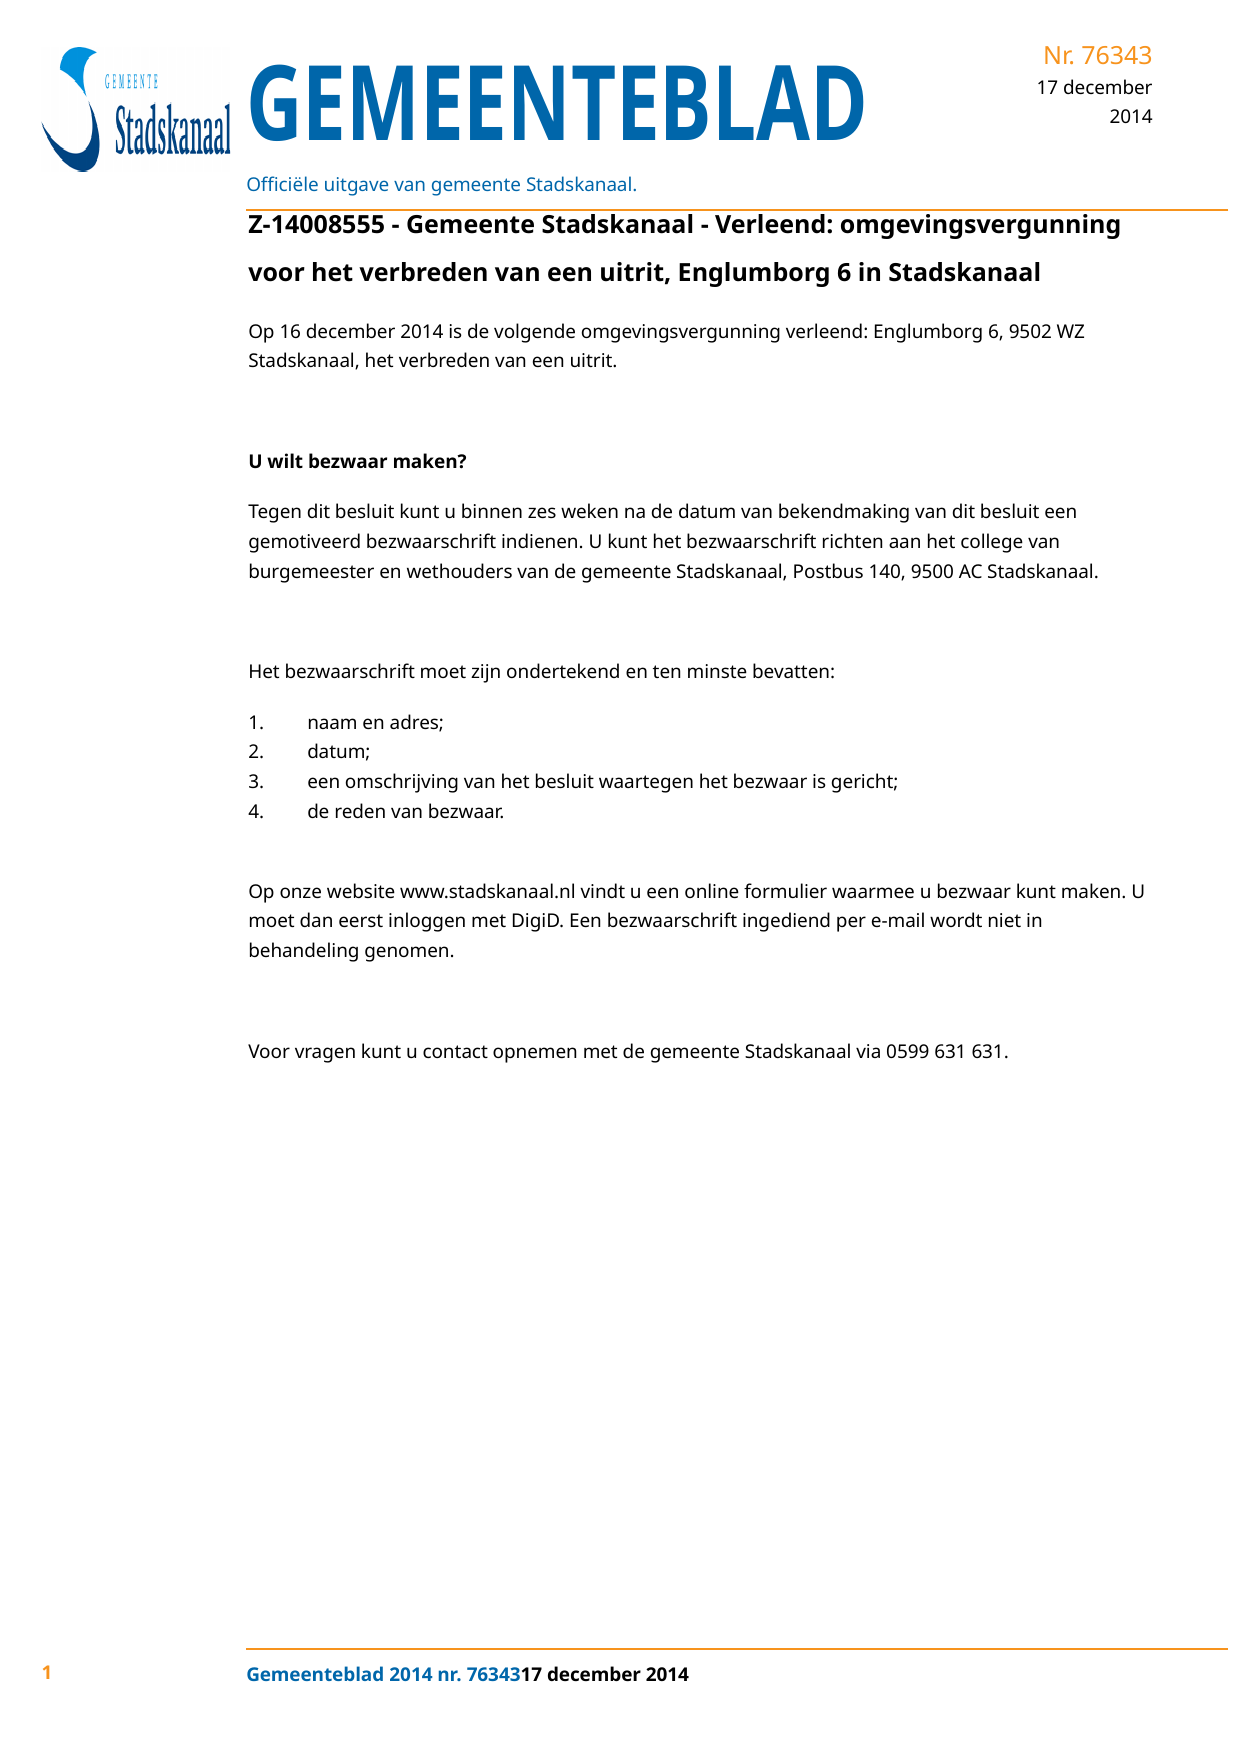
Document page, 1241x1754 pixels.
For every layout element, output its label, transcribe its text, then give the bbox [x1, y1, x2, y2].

text Voor vragen kunt u contact opnemen met de gemeente Stadskanaal via 0599 631 631. [248, 1038, 1152, 1064]
picture [41, 47, 231, 172]
text Het bezwaarschrift moet zijn ondertekend en ten minste bevatten: [248, 659, 1152, 684]
text Op onze website www.stadskanaal.nl vindt u een online formulier waarmee u bezwaar kunt maken. U moet dan eerst inloggen met DigiD. Een bezwaarschrift ingediend per e-mail wordt niet in behandeling genomen. [248, 878, 1152, 963]
list de reden van bezwaar. [248, 798, 1152, 824]
list naam en adres; [248, 709, 1152, 735]
text U wilt bezwaar maken? [248, 448, 1152, 474]
list een omschrijving van het besluit waartegen het bezwaar is gericht; [248, 768, 1152, 794]
list datum; [248, 739, 1152, 764]
text Op 16 december 2014 is de volgende omgevingsvergunning verleend: Englumborg 6, 9502 WZ Stadskanaal, het verbreden van een uitrit. [248, 318, 1152, 373]
text Z-14008555 - Gemeente Stadskanaal - Verleend: omgevingsvergunning voor het verbreden van een uitrit, Englumborg 6 in Stadskanaal [248, 211, 1152, 288]
text Tegen dit besluit kunt u binnen zes weken na de datum van bekendmaking van dit besluit een gemotiveerd bezwaarschrift indienen. U kunt het bezwaarschrift richten aan het college van burgemeester en wethouders van de gemeente Stadskanaal, Postbus 140, 9500 AC Stadskanaal. [248, 499, 1152, 584]
